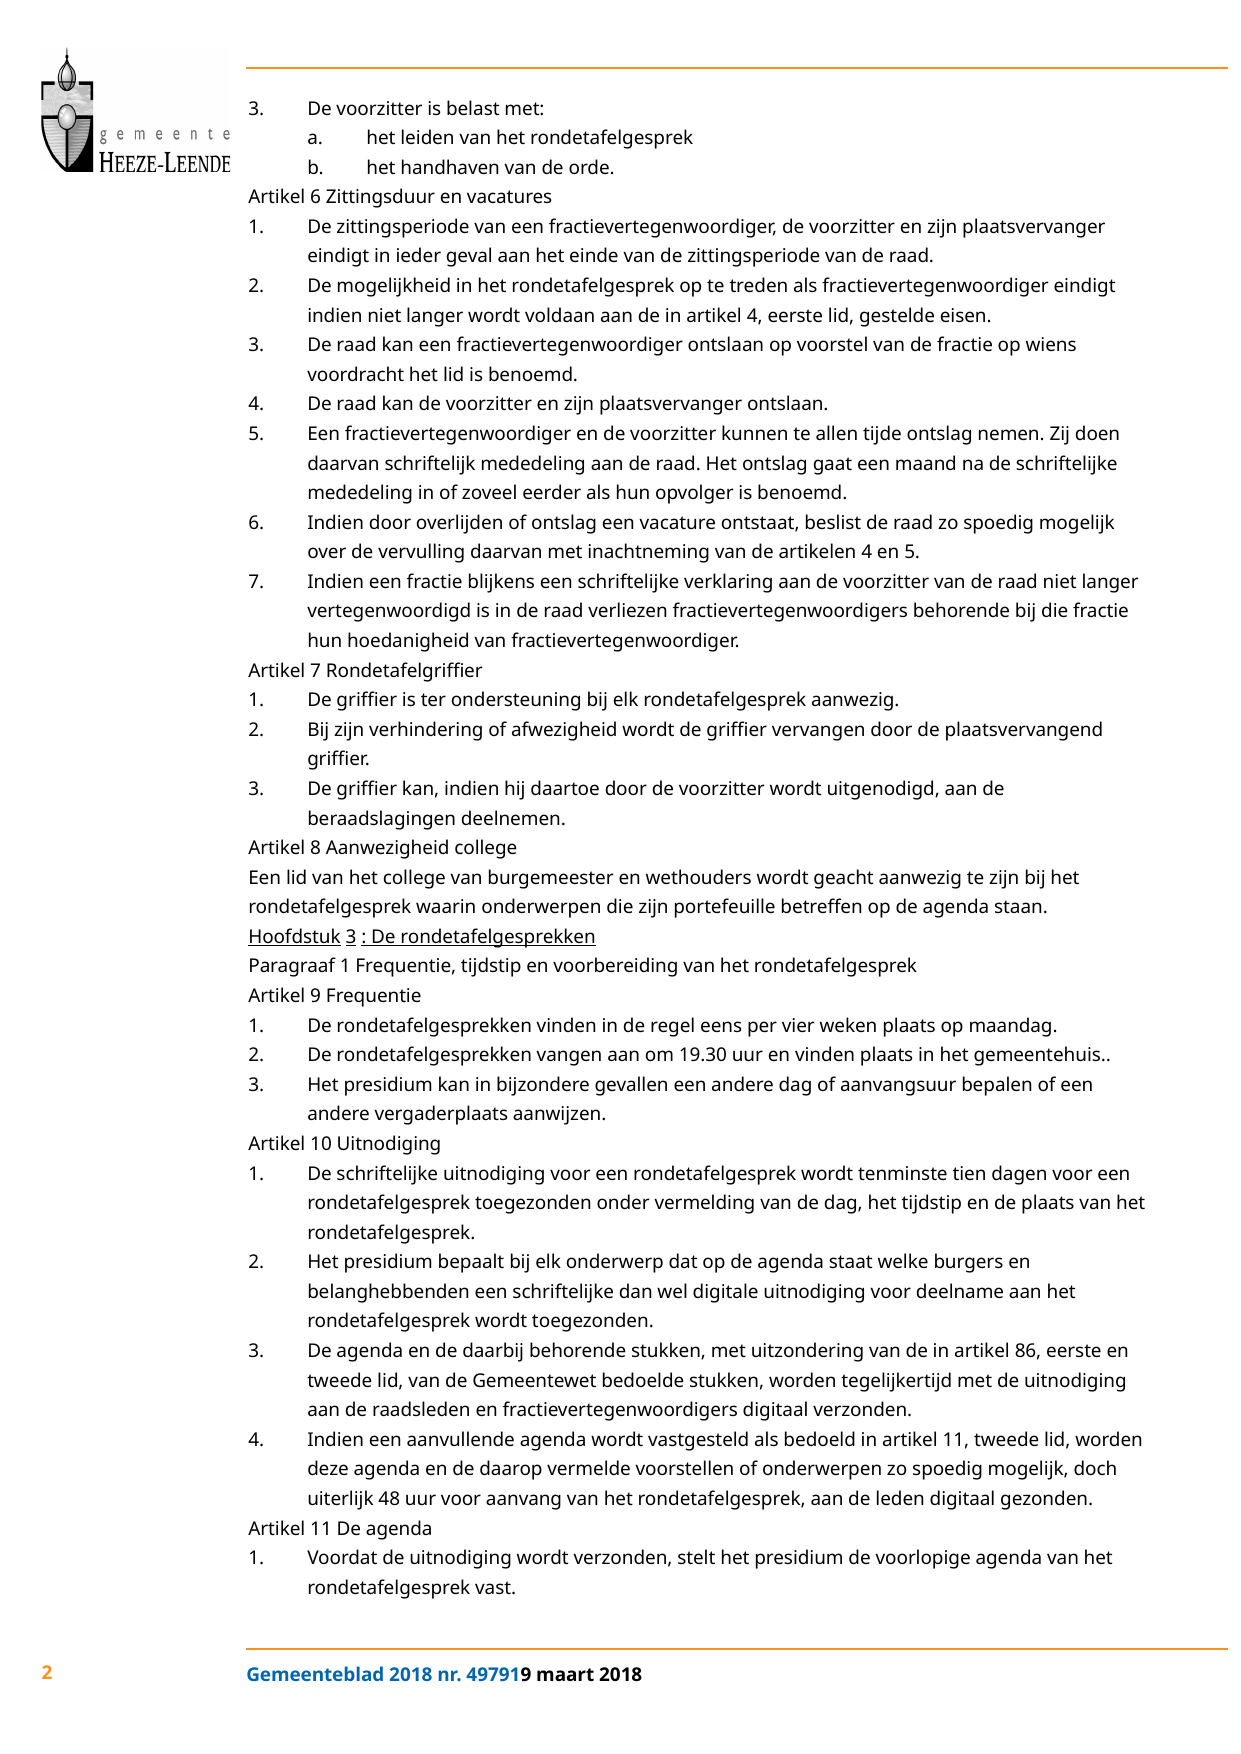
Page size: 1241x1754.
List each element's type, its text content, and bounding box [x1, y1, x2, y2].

list De schriftelijke uitnodiging voor een rondetafelgesprek wordt tenminste tien dagen voor een rondetafelgesprek toegezonden onder vermelding van de dag, het tijdstip en de plaats van het rondetafelgesprek. [248, 1160, 1152, 1245]
text Artikel 11 De agenda [248, 1515, 1152, 1541]
list De mogelijkheid in het rondetafelgesprek op te treden als fractievertegenwoordiger eindigt indien niet langer wordt voldaan aan de in artikel 4, eerste lid, gestelde eisen. [248, 272, 1152, 328]
list De rondetafelgesprekken vangen aan om 19.30 uur en vinden plaats in het gemeentehuis.. [248, 1041, 1152, 1067]
list het leiden van het rondetafelgesprek [307, 124, 1152, 150]
text Artikel 8 Aanwezigheid college [248, 834, 1152, 860]
list Een fractievertegenwoordiger en de voorzitter kunnen te allen tijde ontslag nemen. Zij doen daarvan schriftelijk mededeling aan de raad. Het ontslag gaat een maand na de schriftelijke mededeling in of zoveel eerder als hun opvolger is benoemd. [248, 420, 1152, 505]
list De griffier is ter ondersteuning bij elk rondetafelgesprek aanwezig. [248, 686, 1152, 712]
list Indien een fractie blijkens een schriftelijke verklaring aan de voorzitter van de raad niet langer vertegenwoordigd is in de raad verliezen fractievertegenwoordigers behorende bij die fractie hun hoedanigheid van fractievertegenwoordiger. [248, 568, 1152, 653]
list Bij zijn verhindering of afwezigheid wordt de griffier vervangen door de plaatsvervangend griffier. [248, 716, 1152, 771]
text Artikel 6 Zittingsduur en vacatures [248, 183, 1152, 209]
list De voorzitter is belast met: [248, 95, 1152, 121]
text Artikel 9 Frequentie [248, 982, 1152, 1008]
list De zittingsperiode van een fractievertegenwoordiger, de voorzitter en zijn plaatsvervanger eindigt in ieder geval aan het einde van de zittingsperiode van de raad. [248, 213, 1152, 268]
list Het presidium kan in bijzondere gevallen een andere dag of aanvangsuur bepalen of een andere vergaderplaats aanwijzen. [248, 1071, 1152, 1126]
list Het presidium bepaalt bij elk onderwerp dat op de agenda staat welke burgers en belanghebbenden een schriftelijke dan wel digitale uitnodiging voor deelname aan het rondetafelgesprek wordt toegezonden. [248, 1248, 1152, 1333]
list De griffier kan, indien hij daartoe door de voorzitter wordt uitgenodigd, aan de beraadslagingen deelnemen. [248, 775, 1152, 831]
list De raad kan een fractievertegenwoordiger ontslaan op voorstel van de fractie op wiens voordracht het lid is benoemd. [248, 331, 1152, 387]
text Hoofdstuk 3 : De rondetafelgesprekken [248, 923, 1152, 949]
picture [41, 47, 231, 172]
list De raad kan de voorzitter en zijn plaatsvervanger ontslaan. [248, 391, 1152, 416]
text Een lid van het college van burgemeester en wethouders wordt geacht aanwezig te zijn bij het rondetafelgesprek waarin onderwerpen die zijn portefeuille betreffen op de agenda staan. [248, 864, 1152, 919]
text Artikel 7 Rondetafelgriffier [248, 657, 1152, 683]
list het handhaven van de orde. [307, 154, 1152, 180]
list Voordat de uitnodiging wordt verzonden, stelt het presidium de voorlopige agenda van het rondetafelgesprek vast. [248, 1544, 1152, 1600]
list De agenda en de daarbij behorende stukken, met uitzondering van de in artikel 86, eerste en tweede lid, van de Gemeentewet bedoelde stukken, worden tegelijkertijd met de uitnodiging aan de raadsleden en fractievertegenwoordigers digitaal verzonden. [248, 1337, 1152, 1422]
text Paragraaf 1 Frequentie, tijdstip en voorbereiding van het rondetafelgesprek [248, 953, 1152, 978]
list Indien door overlijden of ontslag een vacature ontstaat, beslist de raad zo spoedig mogelijk over de vervulling daarvan met inachtneming van de artikelen 4 en 5. [248, 509, 1152, 564]
list De rondetafelgesprekken vinden in de regel eens per vier weken plaats op maandag. [248, 1012, 1152, 1038]
text Artikel 10 Uitnodiging [248, 1130, 1152, 1156]
list Indien een aanvullende agenda wordt vastgesteld als bedoeld in artikel 11, tweede lid, worden deze agenda en de daarop vermelde voorstellen of onderwerpen zo spoedig mogelijk, doch uiterlijk 48 uur voor aanvang van het rondetafelgesprek, aan de leden digitaal gezonden. [248, 1426, 1152, 1511]
